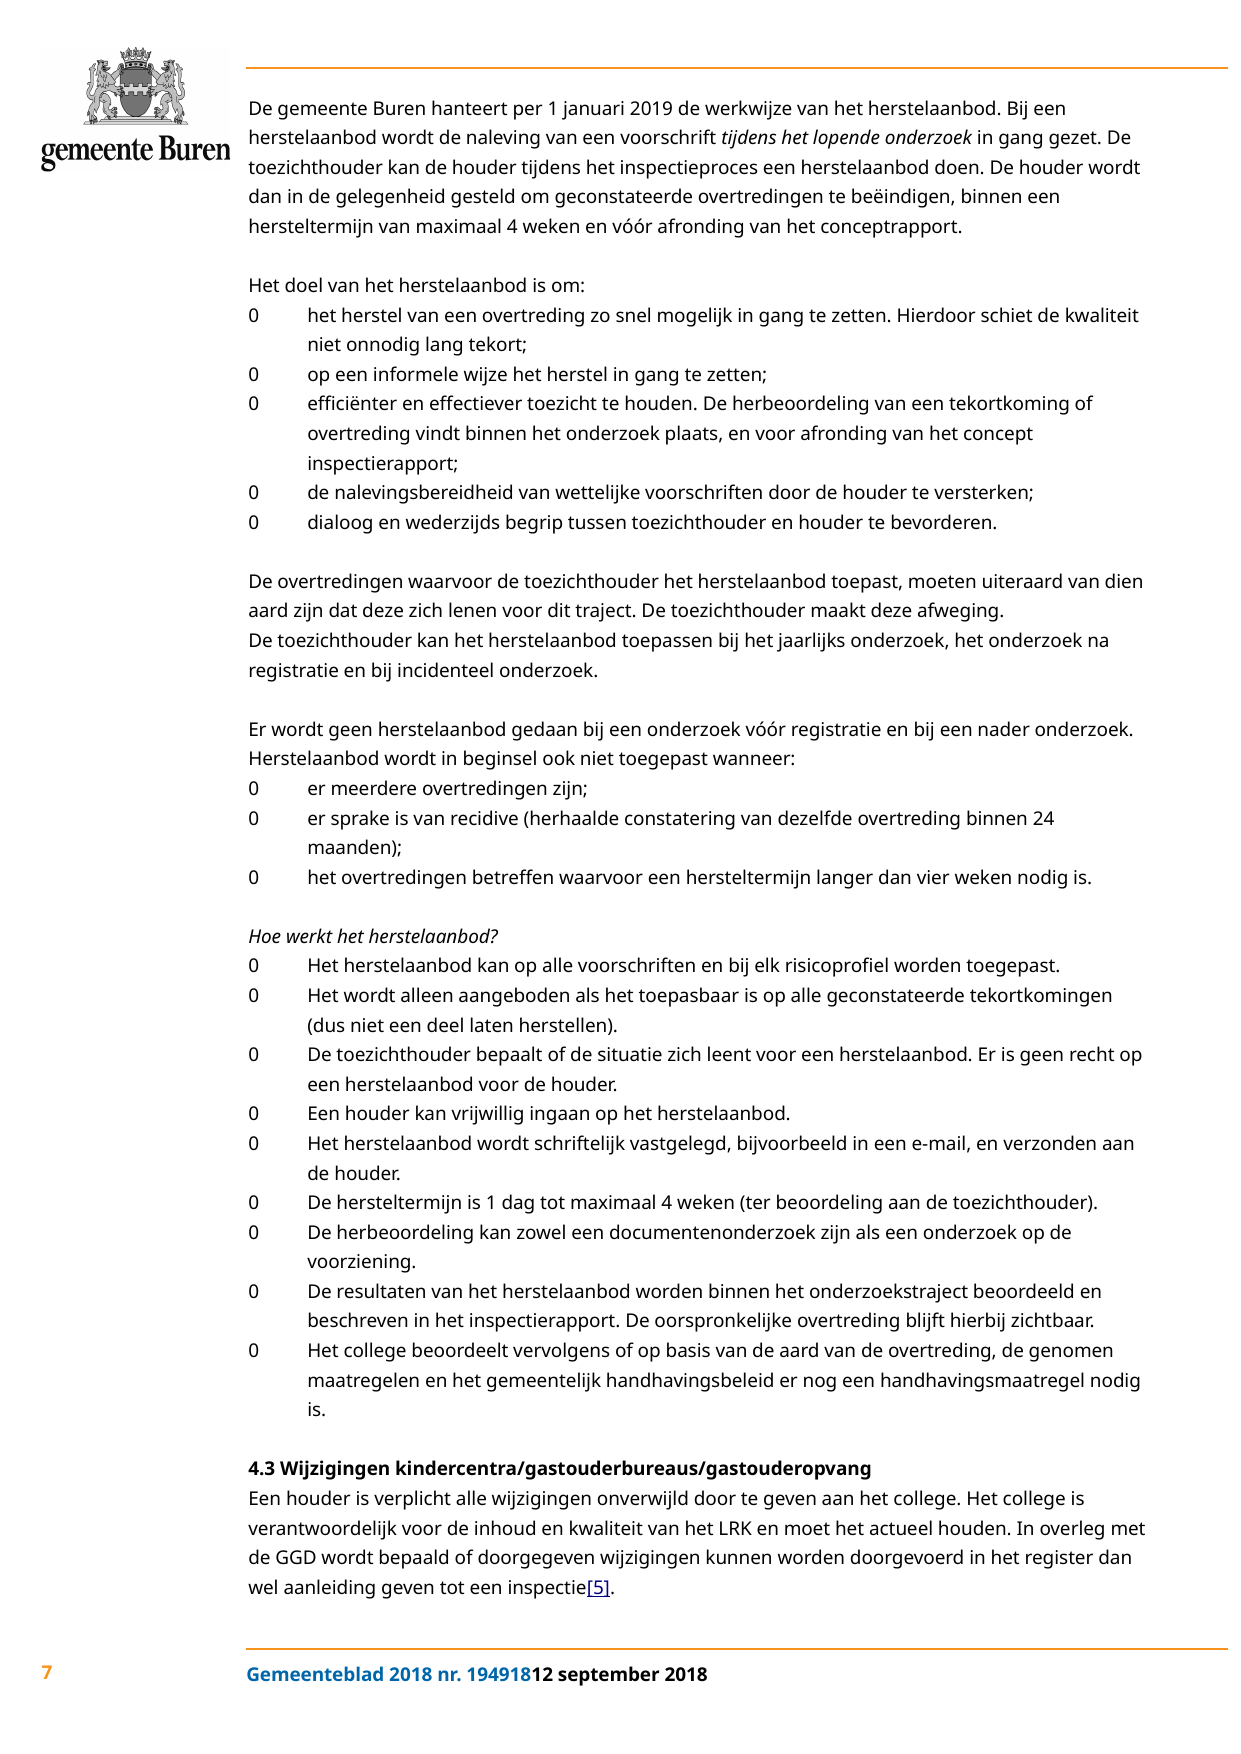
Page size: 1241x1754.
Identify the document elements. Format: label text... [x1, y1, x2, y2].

list Het herstelaanbod wordt schriftelijk vastgelegd, bijvoorbeeld in een e-mail, en verzonden aan de houder. [248, 1130, 1152, 1186]
text Hoe werkt het herstelaanbod? [248, 923, 1152, 949]
list de nalevingsbereidheid van wettelijke voorschriften door de houder te versterken; [248, 479, 1152, 505]
list De herbeoordeling kan zowel een documentenonderzoek zijn als een onderzoek op de voorziening. [248, 1219, 1152, 1274]
list De resultaten van het herstelaanbod worden binnen het onderzoekstraject beoordeeld en beschreven in het inspectierapport. De oorspronkelijke overtreding blijft hierbij zichtbaar. [248, 1278, 1152, 1333]
list De toezichthouder bepaalt of de situatie zich leent voor een herstelaanbod. Er is geen recht op een herstelaanbod voor de houder. [248, 1041, 1152, 1097]
list er sprake is van recidive (herhaalde constatering van dezelfde overtreding binnen 24 maanden); [248, 805, 1152, 860]
list Een houder kan vrijwillig ingaan op het herstelaanbod. [248, 1101, 1152, 1126]
text De toezichthouder kan het herstelaanbod toepassen bij het jaarlijks onderzoek, het onderzoek na registratie en bij incidenteel onderzoek. [248, 627, 1152, 683]
text Er wordt geen herstelaanbod gedaan bij een onderzoek vóór registratie en bij een nader onderzoek. Herstelaanbod wordt in beginsel ook niet toegepast wanneer: [248, 716, 1152, 771]
list het overtredingen betreffen waarvoor een hersteltermijn langer dan vier weken nodig is. [248, 864, 1152, 890]
list er meerdere overtredingen zijn; [248, 775, 1152, 801]
list het herstel van een overtreding zo snel mogelijk in gang te zetten. Hierdoor schiet de kwaliteit niet onnodig lang tekort; [248, 302, 1152, 357]
list dialoog en wederzijds begrip tussen toezichthouder en houder te bevorderen. [248, 509, 1152, 535]
text De overtredingen waarvoor de toezichthouder het herstelaanbod toepast, moeten uiteraard van dien aard zijn dat deze zich lenen voor dit traject. De toezichthouder maakt deze afweging. [248, 568, 1152, 623]
list op een informele wijze het herstel in gang te zetten; [248, 361, 1152, 387]
list efficiënter en effectiever toezicht te houden. De herbeoordeling van een tekortkoming of overtreding vindt binnen het onderzoek plaats, en voor afronding van het concept inspectierapport; [248, 391, 1152, 476]
list Het college beoordeelt vervolgens of op basis van de aard van de overtreding, de genomen maatregelen en het gemeentelijk handhavingsbeleid er nog een handhavingsmaatregel nodig is. [248, 1337, 1152, 1422]
list De hersteltermijn is 1 dag tot maximaal 4 weken (ter beoordeling aan de toezichthouder). [248, 1189, 1152, 1215]
list Het wordt alleen aangeboden als het toepasbaar is op alle geconstateerde tekortkomingen (dus niet een deel laten herstellen). [248, 982, 1152, 1038]
text Een houder is verplicht alle wijzigingen onverwijld door te geven aan het college. Het college is verantwoordelijk voor de inhoud en kwaliteit van het LRK en moet het actueel houden. In overleg met de GGD wordt bepaald of doorgegeven wijzigingen kunnen worden doorgevoerd in het register dan wel aanleiding geven tot een inspectie[5]. [248, 1485, 1152, 1600]
text 4.3 Wijzigingen kindercentra/gastouderbureaus/gastouderopvang [248, 1456, 1152, 1481]
text Het doel van het herstelaanbod is om: [248, 272, 1152, 298]
picture [41, 47, 231, 172]
list Het herstelaanbod kan op alle voorschriften en bij elk risicoprofiel worden toegepast. [248, 953, 1152, 978]
text De gemeente Buren hanteert per 1 januari 2019 de werkwijze van het herstelaanbod. Bij een herstelaanbod wordt de naleving van een voorschrift tijdens het lopende onderzoek in gang gezet. De toezichthouder kan de houder tijdens het inspectieproces een herstelaanbod doen. De houder wordt dan in de gelegenheid gesteld om geconstateerde overtredingen te beëindigen, binnen een hersteltermijn van maximaal 4 weken en vóór afronding van het conceptrapport. [248, 95, 1152, 239]
